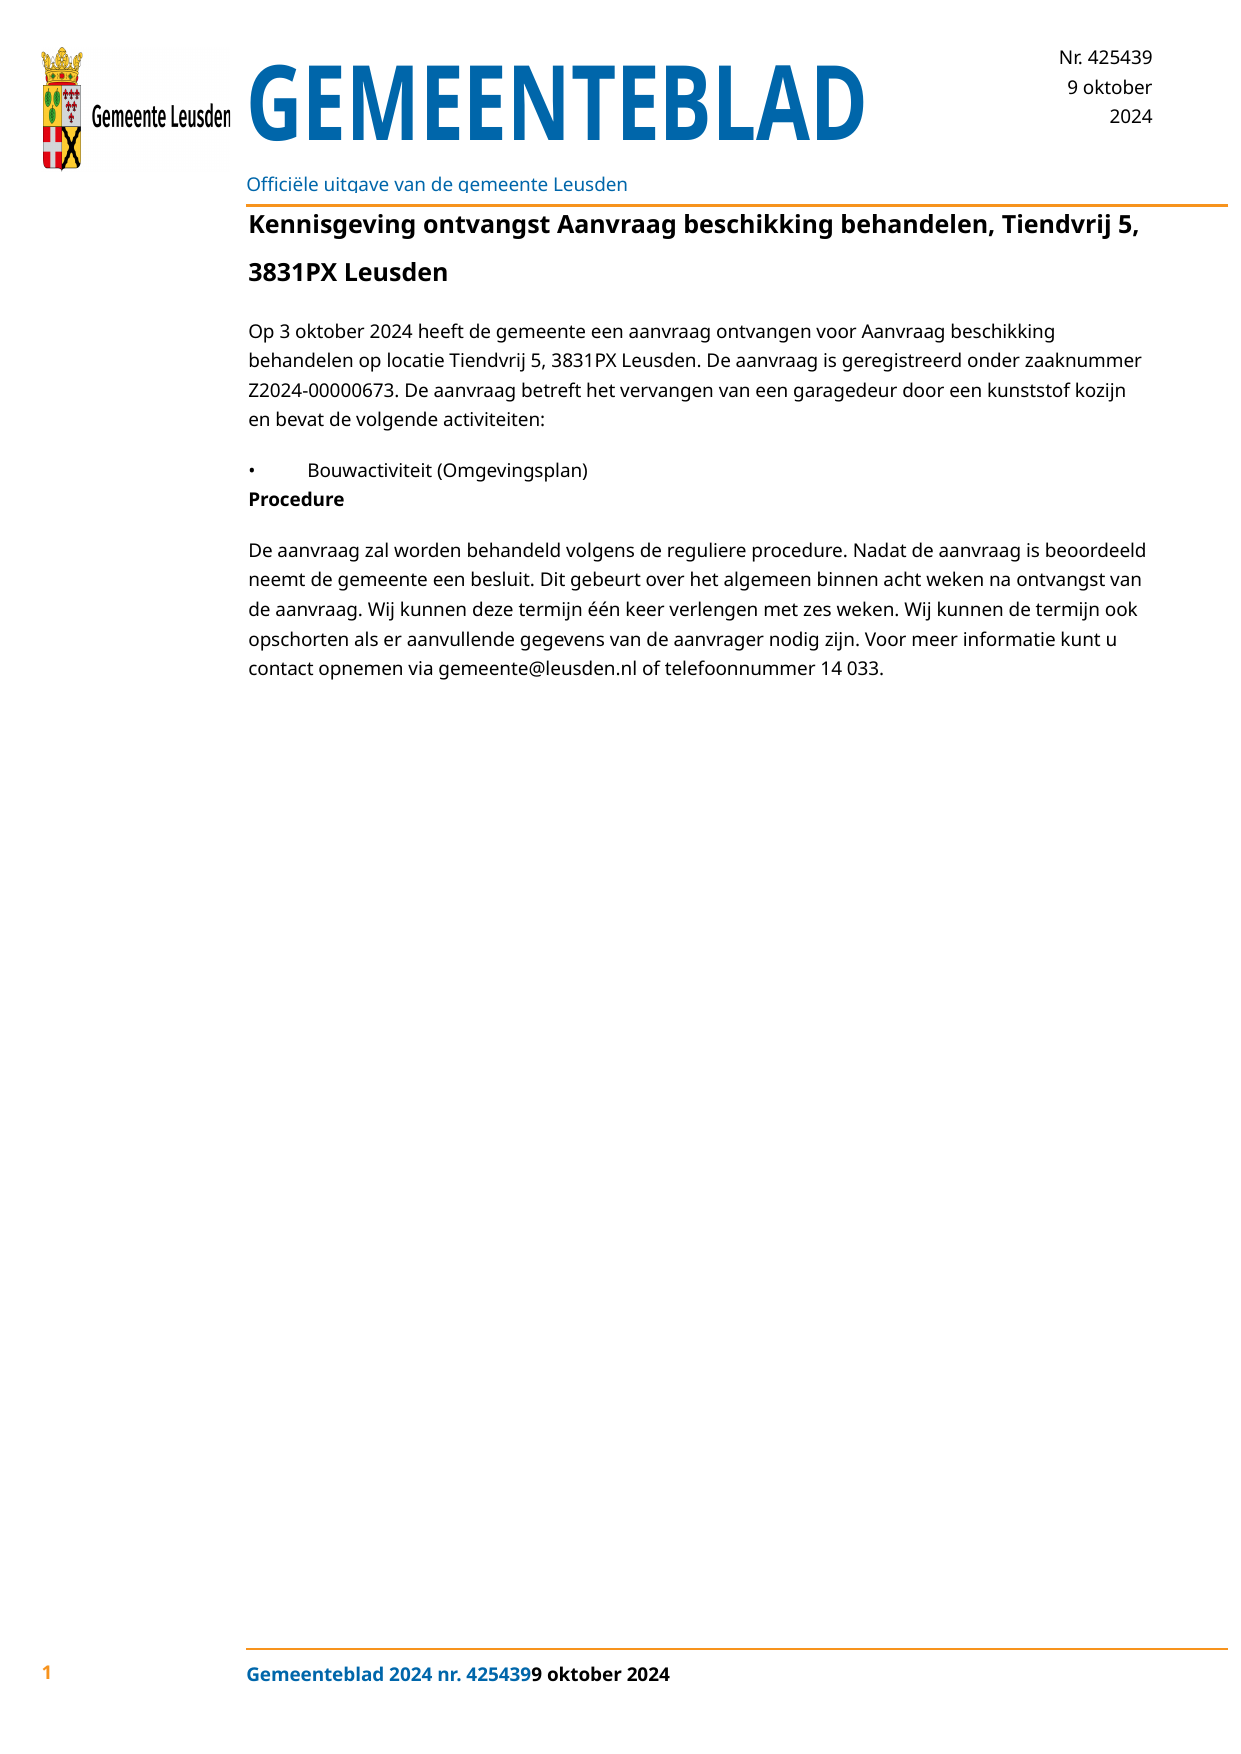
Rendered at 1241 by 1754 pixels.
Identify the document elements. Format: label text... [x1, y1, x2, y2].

text Op 3 oktober 2024 heeft de gemeente een aanvraag ontvangen voor Aanvraag beschikking behandelen op locatie Tiendvrij 5, 3831PX Leusden. De aanvraag is geregistreerd onder zaaknummer Z2024-00000673. De aanvraag betreft het vervangen van een garagedeur door een kunststof kozijn en bevat de volgende activiteiten: [248, 318, 1152, 432]
text De aanvraag zal worden behandeld volgens de reguliere procedure. Nadat de aanvraag is beoordeeld neemt de gemeente een besluit. Dit gebeurt over het algemeen binnen acht weken na ontvangst van de aanvraag. Wij kunnen deze termijn één keer verlengen met zes weken. Wij kunnen de termijn ook opschorten als er aanvullende gegevens van de aanvrager nodig zijn. Voor meer informatie kunt u contact opnemen via gemeente@leusden.nl of telefoonnummer 14 033. [248, 537, 1152, 681]
picture [41, 47, 231, 172]
list Bouwactiviteit (Omgevingsplan) [248, 457, 1152, 483]
text Kennisgeving ontvangst Aanvraag beschikking behandelen, Tiendvrij 5, 3831PX Leusden [248, 207, 1152, 288]
text Procedure [248, 487, 1152, 512]
